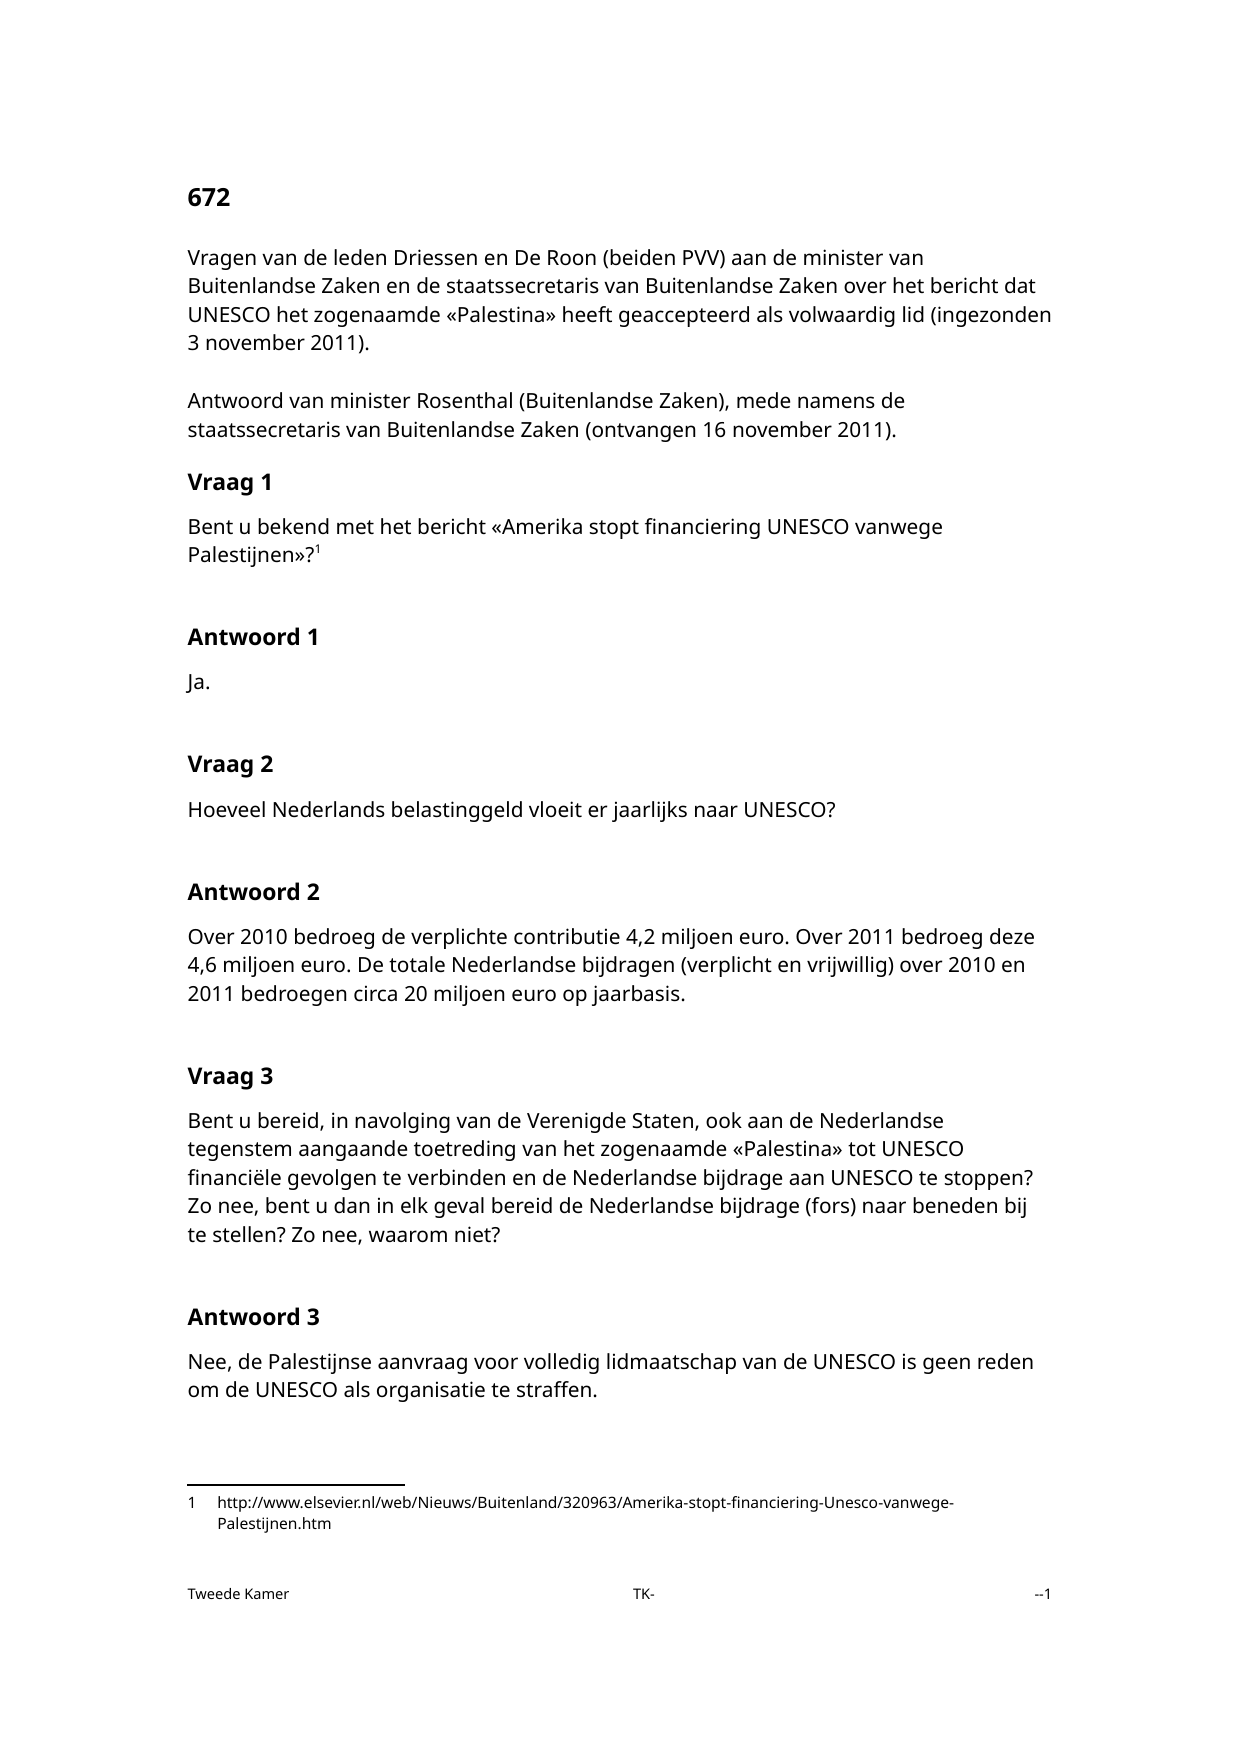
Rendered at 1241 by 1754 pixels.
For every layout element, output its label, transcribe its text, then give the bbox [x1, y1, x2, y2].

subtitle Vraag 3 [187, 1060, 1053, 1091]
text Nee, de Palestijnse aanvraag voor volledig lidmaatschap van de UNESCO is geen reden om de UNESCO als organisatie te straffen. [187, 1347, 1053, 1404]
text Bent u bereid, in navolging van de Verenigde Staten, ook aan de Nederlandse tegenstem aangaande toetreding van het zogenaamde «Palestina» tot UNESCO financiële gevolgen te verbinden en de Nederlandse bijdrage aan UNESCO te stoppen? Zo nee, bent u dan in elk geval bereid de Nederlandse bijdrage (fors) naar beneden bij te stellen? Zo nee, waarom niet? [187, 1106, 1053, 1248]
text Over 2010 bedroeg de verplichte contributie 4,2 miljoen euro. Over 2011 bedroeg deze 4,6 miljoen euro. De totale Nederlandse bijdragen (verplicht en vrijwillig) over 2010 en 2011 bedroegen circa 20 miljoen euro op jaarbasis. [187, 922, 1053, 1007]
text Ja. [187, 667, 1053, 696]
text Antwoord van minister Rosenthal (Buitenlandse Zaken), mede namens de staatssecretaris van Buitenlandse Zaken (ontvangen 16 november 2011). [187, 386, 1053, 443]
text http://www.elsevier.nl/web/Nieuws/Buitenland/320963/Amerika-stopt-financiering-Unesco-vanwege-Palestijnen.htm [187, 1477, 1053, 1534]
subtitle Antwoord 3 [187, 1301, 1053, 1332]
subtitle Vraag 2 [187, 748, 1053, 780]
text Bent u bekend met het bericht «Amerika stopt financiering UNESCO vanwege Palestijnen»? [187, 512, 1053, 569]
subtitle Antwoord 2 [187, 876, 1053, 907]
subtitle Antwoord 1 [187, 621, 1053, 652]
text Vragen van de leden Driessen en De Roon (beiden PVV) aan de minister van Buitenlandse Zaken en de staatssecretaris van Buitenlandse Zaken over het bericht dat UNESCO het zogenaamde «Palestina» heeft geaccepteerd als volwaardig lid (ingezonden 3 november 2011). [187, 243, 1053, 357]
text Hoeveel Nederlands belastinggeld vloeit er jaarlijks naar UNESCO? [187, 795, 1053, 823]
text 672 [187, 179, 1053, 213]
subtitle Vraag 1 [187, 466, 1053, 497]
